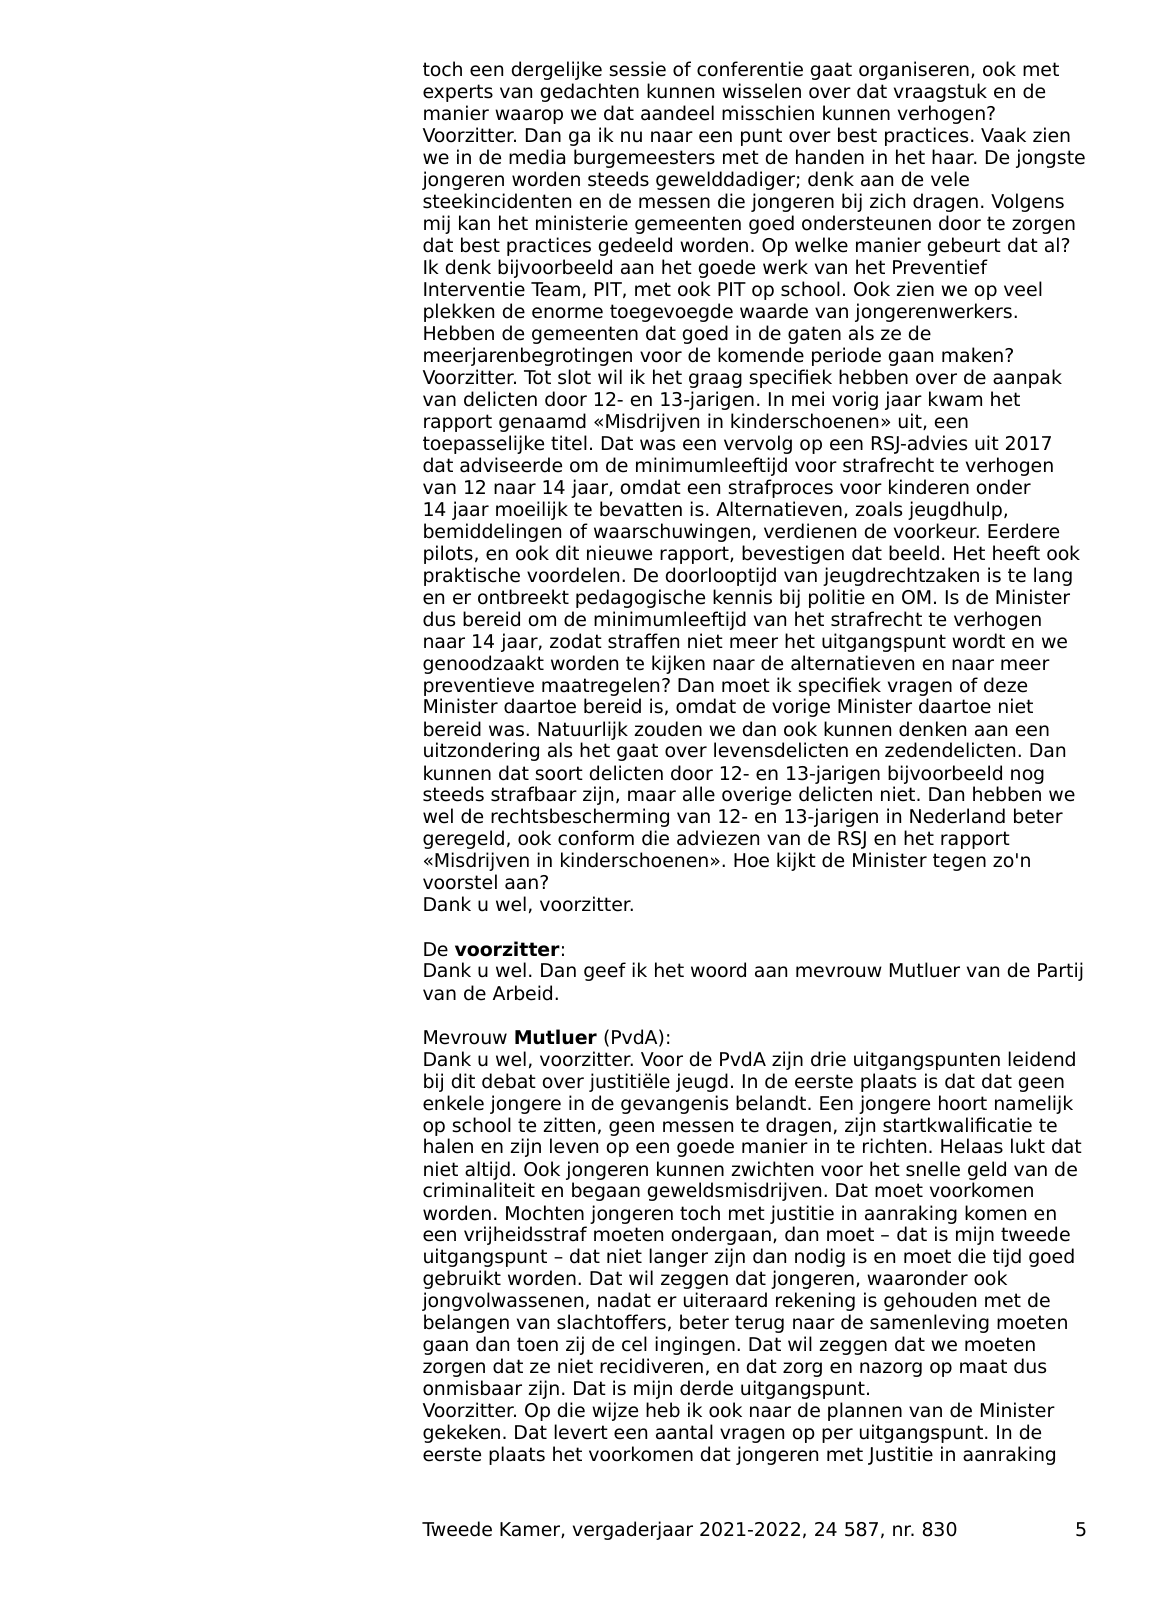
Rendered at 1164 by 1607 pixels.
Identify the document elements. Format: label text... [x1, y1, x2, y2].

text Voorzitter. Dan ga ik nu naar een punt over best practices. Vaak zien we in de media burgemeesters met de handen in het haar. De jongste jongeren worden steeds gewelddadiger; denk aan de vele steekincidenten en de messen die jongeren bij zich dragen. Volgens mij kan het ministerie gemeenten goed ondersteunen door te zorgen dat best practices gedeeld worden. Op welke manier gebeurt dat al? Ik denk bijvoorbeeld aan het goede werk van het Preventief Interventie Team, PIT, met ook PIT op school. Ook zien we op veel plekken de enorme toegevoegde waarde van jongerenwerkers. Hebben de gemeenten dat goed in de gaten als ze de meerjarenbegrotingen voor de komende periode gaan maken? [422, 125, 1087, 367]
text Voorzitter. Op die wijze heb ik ook naar de plannen van de Minister gekeken. Dat levert een aantal vragen op per uitgangspunt. In de eerste plaats het voorkomen dat jongeren met Justitie in aanraking [422, 1400, 1087, 1466]
text Voorzitter. Tot slot wil ik het graag specifiek hebben over de aanpak van delicten door 12- en 13-jarigen. In mei vorig jaar kwam het rapport genaamd «Misdrijven in kinderschoenen» uit, een toepasselijke titel. Dat was een vervolg op een RSJ-advies uit 2017 dat adviseerde om de minimumleeftijd voor strafrecht te verhogen van 12 naar 14 jaar, omdat een strafproces voor kinderen onder 14 jaar moeilijk te bevatten is. Alternatieven, zoals jeugdhulp, bemiddelingen of waarschuwingen, verdienen de voorkeur. Eerdere pilots, en ook dit nieuwe rapport, bevestigen dat beeld. Het heeft ook praktische voordelen. De doorlooptijd van jeugdrechtzaken is te lang en er ontbreekt pedagogische kennis bij politie en OM. Is de Minister dus bereid om de minimumleeftijd van het strafrecht te verhogen naar 14 jaar, zodat straffen niet meer het uitgangspunt wordt en we genoodzaakt worden te kijken naar de alternatieven en naar meer preventieve maatregelen? Dan moet ik specifiek vragen of deze Minister daartoe bereid is, omdat de vorige Minister daartoe niet bereid was. Natuurlijk zouden we dan ook kunnen denken aan een uitzondering als het gaat over levensdelicten en zedendelicten. Dan kunnen dat soort delicten door 12- en 13-jarigen bijvoorbeeld nog steeds strafbaar zijn, maar alle overige delicten niet. Dan hebben we wel de rechtsbescherming van 12- en 13-jarigen in Nederland beter geregeld, ook conform die adviezen van de RSJ en het rapport «Misdrijven in kinderschoenen». Hoe kijkt de Minister tegen zo'n voorstel aan? [422, 367, 1087, 894]
text Dank u wel. Dan geef ik het woord aan mevrouw Mutluer van de Partij van de Arbeid. [422, 960, 1087, 1004]
text Dank u wel, voorzitter. [422, 894, 1087, 916]
text Dank u wel, voorzitter. Voor de PvdA zijn drie uitgangspunten leidend bij dit debat over justitiële jeugd. In de eerste plaats is dat dat geen enkele jongere in de gevangenis belandt. Een jongere hoort namelijk op school te zitten, geen messen te dragen, zijn startkwalificatie te halen en zijn leven op een goede manier in te richten. Helaas lukt dat niet altijd. Ook jongeren kunnen zwichten voor het snelle geld van de criminaliteit en begaan geweldsmisdrijven. Dat moet voorkomen worden. Mochten jongeren toch met justitie in aanraking komen en een vrijheidsstraf moeten ondergaan, dan moet – dat is mijn tweede uitgangspunt – dat niet langer zijn dan nodig is en moet die tijd goed gebruikt worden. Dat wil zeggen dat jongeren, waaronder ook jongvolwassenen, nadat er uiteraard rekening is gehouden met de belangen van slachtoffers, beter terug naar de samenleving moeten gaan dan toen zij de cel ingingen. Dat wil zeggen dat we moeten zorgen dat ze niet recidiveren, en dat zorg en nazorg op maat dus onmisbaar zijn. Dat is mijn derde uitgangspunt. [422, 1048, 1087, 1400]
text toch een dergelijke sessie of conferentie gaat organiseren, ook met experts van gedachten kunnen wisselen over dat vraagstuk en de manier waarop we dat aandeel misschien kunnen verhogen? [422, 59, 1087, 125]
text Mevrouw Mutluer (PvdA): [422, 1027, 1087, 1048]
text De voorzitter: [422, 938, 1087, 960]
